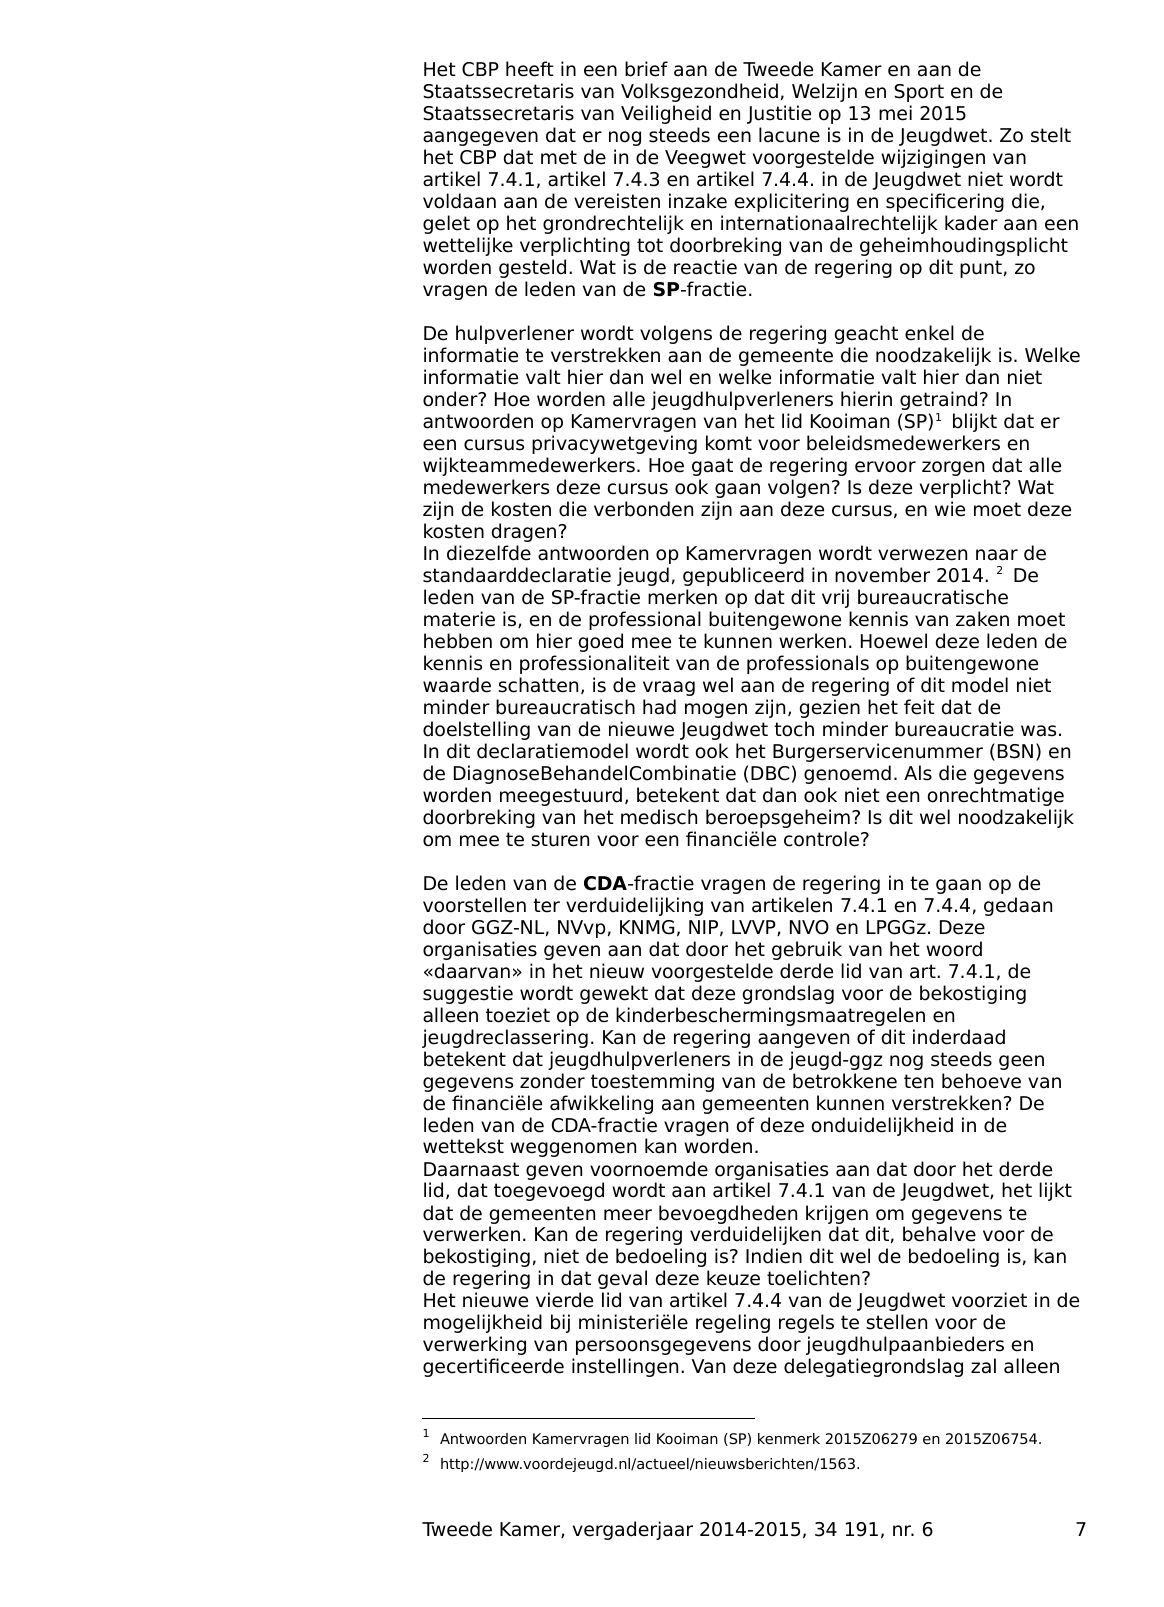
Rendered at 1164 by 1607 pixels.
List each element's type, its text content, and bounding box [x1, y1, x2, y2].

text Het nieuwe vierde lid van artikel 7.4.4 van de Jeugdwet voorziet in de mogelijkheid bij ministeriële regeling regels te stellen voor de verwerking van persoonsgegevens door jeugdhulpaanbieders en gecertificeerde instellingen. Van deze delegatiegrondslag zal alleen [422, 1290, 1087, 1378]
text De hulpverlener wordt volgens de regering geacht enkel de informatie te verstrekken aan de gemeente die noodzakelijk is. Welke informatie valt hier dan wel en welke informatie valt hier dan niet onder? Hoe worden alle jeugdhulpverleners hierin getraind? In antwoorden op Kamervragen van het lid Kooiman (SP) blijkt dat er een cursus privacywetgeving komt voor beleidsmedewerkers en wijkteammedewerkers. Hoe gaat de regering ervoor zorgen dat alle medewerkers deze cursus ook gaan volgen? Is deze verplicht? Wat zijn de kosten die verbonden zijn aan deze cursus, en wie moet deze kosten dragen? [422, 323, 1087, 543]
text Antwoorden Kamervragen lid Kooiman (SP) kenmerk 2015Z06279 en 2015Z06754. [422, 1427, 1087, 1449]
text Daarnaast geven voornoemde organisaties aan dat door het derde lid, dat toegevoegd wordt aan artikel 7.4.1 van de Jeugdwet, het lijkt dat de gemeenten meer bevoegdheden krijgen om gegevens te verwerken. Kan de regering verduidelijken dat dit, behalve voor de bekostiging, niet de bedoeling is? Indien dit wel de bedoeling is, kan de regering in dat geval deze keuze toelichten? [422, 1158, 1087, 1290]
text Het CBP heeft in een brief aan de Tweede Kamer en aan de Staatssecretaris van Volksgezondheid, Welzijn en Sport en de Staatssecretaris van Veiligheid en Justitie op 13 mei 2015 aangegeven dat er nog steeds een lacune is in de Jeugdwet. Zo stelt het CBP dat met de in de Veegwet voorgestelde wijzigingen van artikel 7.4.1, artikel 7.4.3 en artikel 7.4.4. in de Jeugdwet niet wordt voldaan aan de vereisten inzake explicitering en specificering die, gelet op het grondrechtelijk en internationaalrechtelijk kader aan een wettelijke verplichting tot doorbreking van de geheimhoudingsplicht worden gesteld. Wat is de reactie van de regering op dit punt, zo vragen de leden van de SP-fractie. [422, 59, 1087, 301]
text http://www.voordejeugd.nl/actueel/nieuwsberichten/1563. [422, 1452, 1087, 1474]
text In diezelfde antwoorden op Kamervragen wordt verwezen naar de standaarddeclaratie jeugd, gepubliceerd in november 2014. De leden van de SP-fractie merken op dat dit vrij bureaucratische materie is, en de professional buitengewone kennis van zaken moet hebben om hier goed mee te kunnen werken. Hoewel deze leden de kennis en professionaliteit van de professionals op buitengewone waarde schatten, is de vraag wel aan de regering of dit model niet minder bureaucratisch had mogen zijn, gezien het feit dat de doelstelling van de nieuwe Jeugdwet toch minder bureaucratie was. In dit declaratiemodel wordt ook het Burgerservicenummer (BSN) en de DiagnoseBehandelCombinatie (DBC) genoemd. Als die gegevens worden meegestuurd, betekent dat dan ook niet een onrechtmatige doorbreking van het medisch beroepsgeheim? Is dit wel noodzakelijk om mee te sturen voor een financiële controle? [422, 543, 1087, 851]
text De leden van de CDA-fractie vragen de regering in te gaan op de voorstellen ter verduidelijking van artikelen 7.4.1 en 7.4.4, gedaan door GGZ-NL, NVvp, KNMG, NIP, LVVP, NVO en LPGGz. Deze organisaties geven aan dat door het gebruik van het woord «daarvan» in het nieuw voorgestelde derde lid van art. 7.4.1, de suggestie wordt gewekt dat deze grondslag voor de bekostiging alleen toeziet op de kinderbeschermingsmaatregelen en jeugdreclassering. Kan de regering aangeven of dit inderdaad betekent dat jeugdhulpverleners in de jeugd-ggz nog steeds geen gegevens zonder toestemming van de betrokkene ten behoeve van de financiële afwikkeling aan gemeenten kunnen verstrekken? De leden van de CDA-fractie vragen of deze onduidelijkheid in de wettekst weggenomen kan worden. [422, 873, 1087, 1158]
